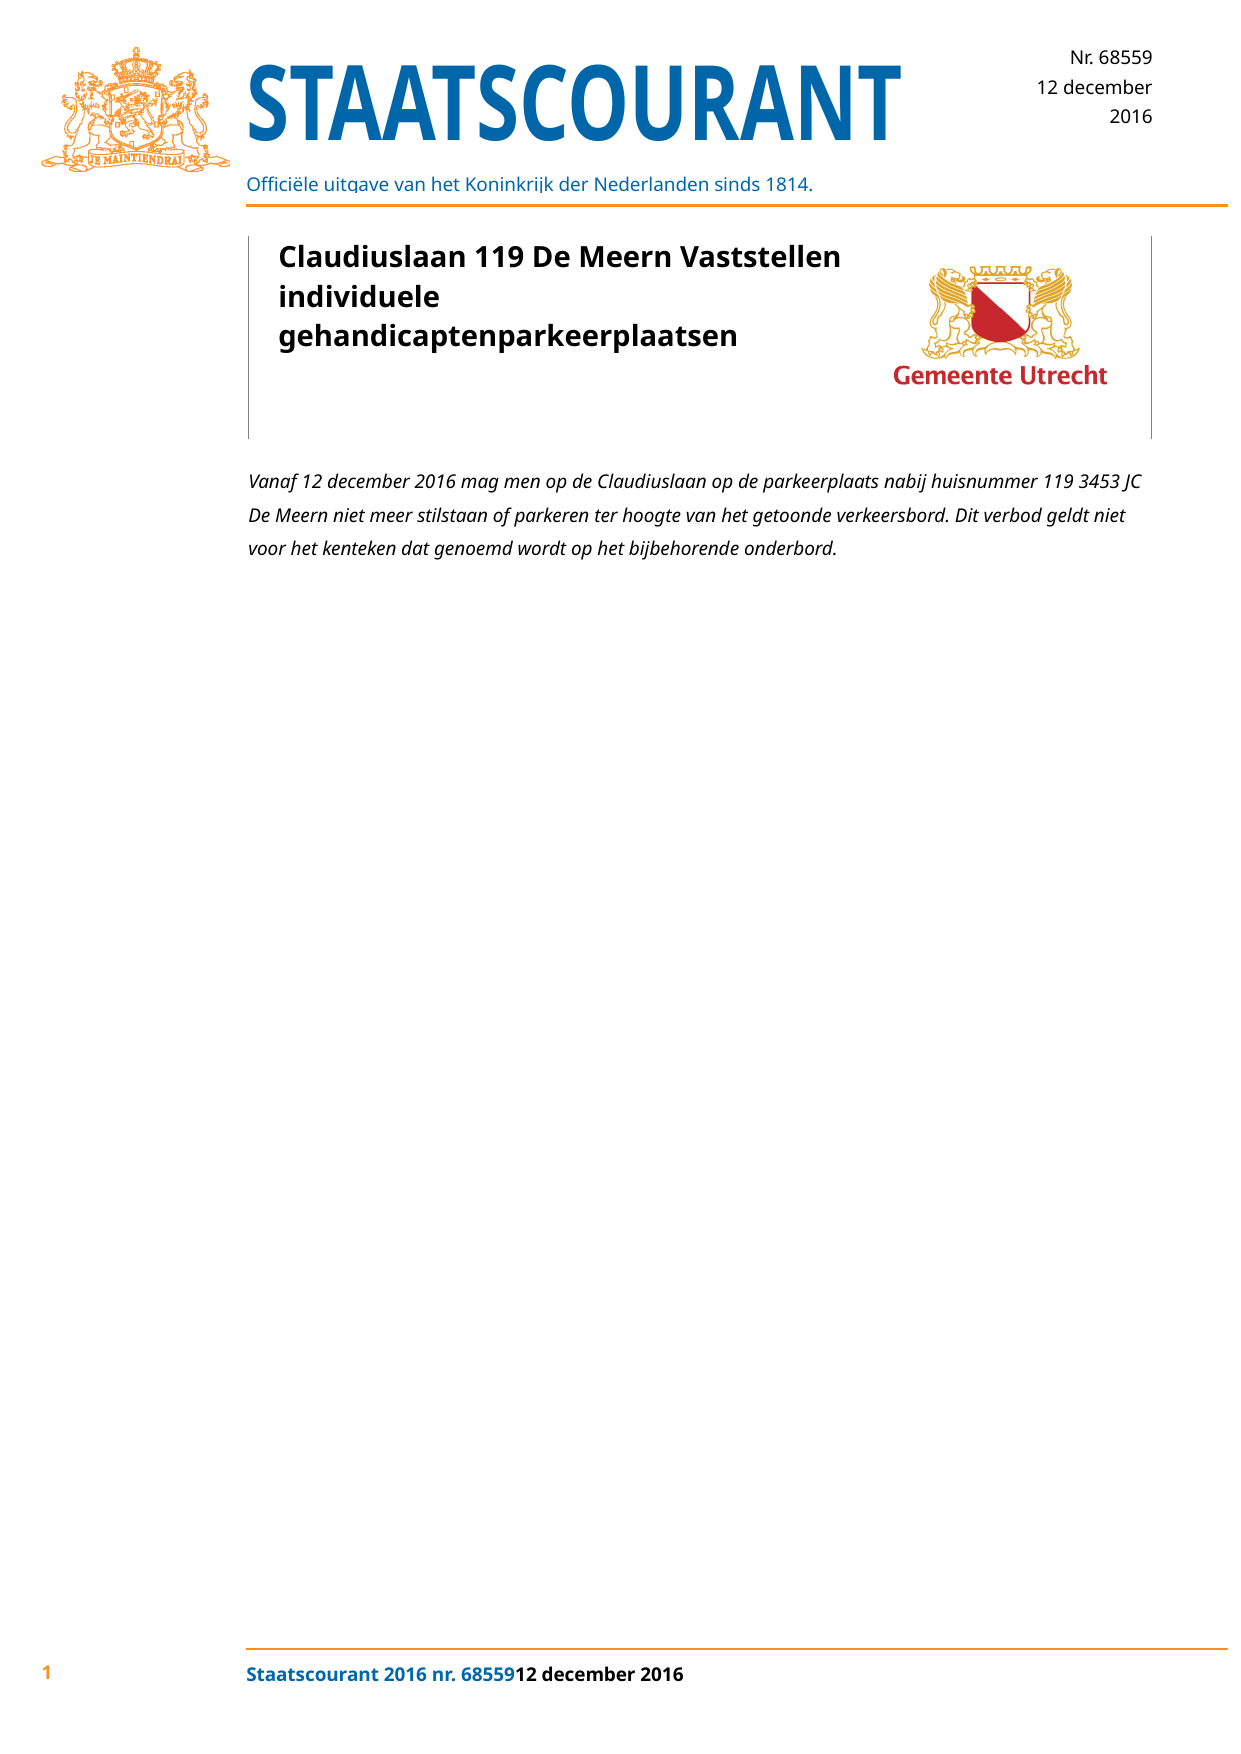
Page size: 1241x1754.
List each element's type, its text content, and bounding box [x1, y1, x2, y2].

table_header [850, 414, 1151, 439]
picture [882, 236, 1119, 414]
picture [41, 47, 231, 172]
table_header [1119, 236, 1151, 413]
table_header Claudiuslaan 119 De Meern Vaststellen individuele gehandicaptenparkeerplaatsen [249, 236, 850, 439]
table_header [850, 236, 882, 413]
text Vanaf 12 december 2016 mag men op de Claudiuslaan op de parkeerplaats nabij huisnummer 119 3453 JC De Meern niet meer stilstaan of parkeren ter hoogte van het getoonde verkeersbord. Dit verbod geldt niet voor het kenteken dat genoemd wordt op het bijbehorende onderbord. [248, 469, 1152, 561]
